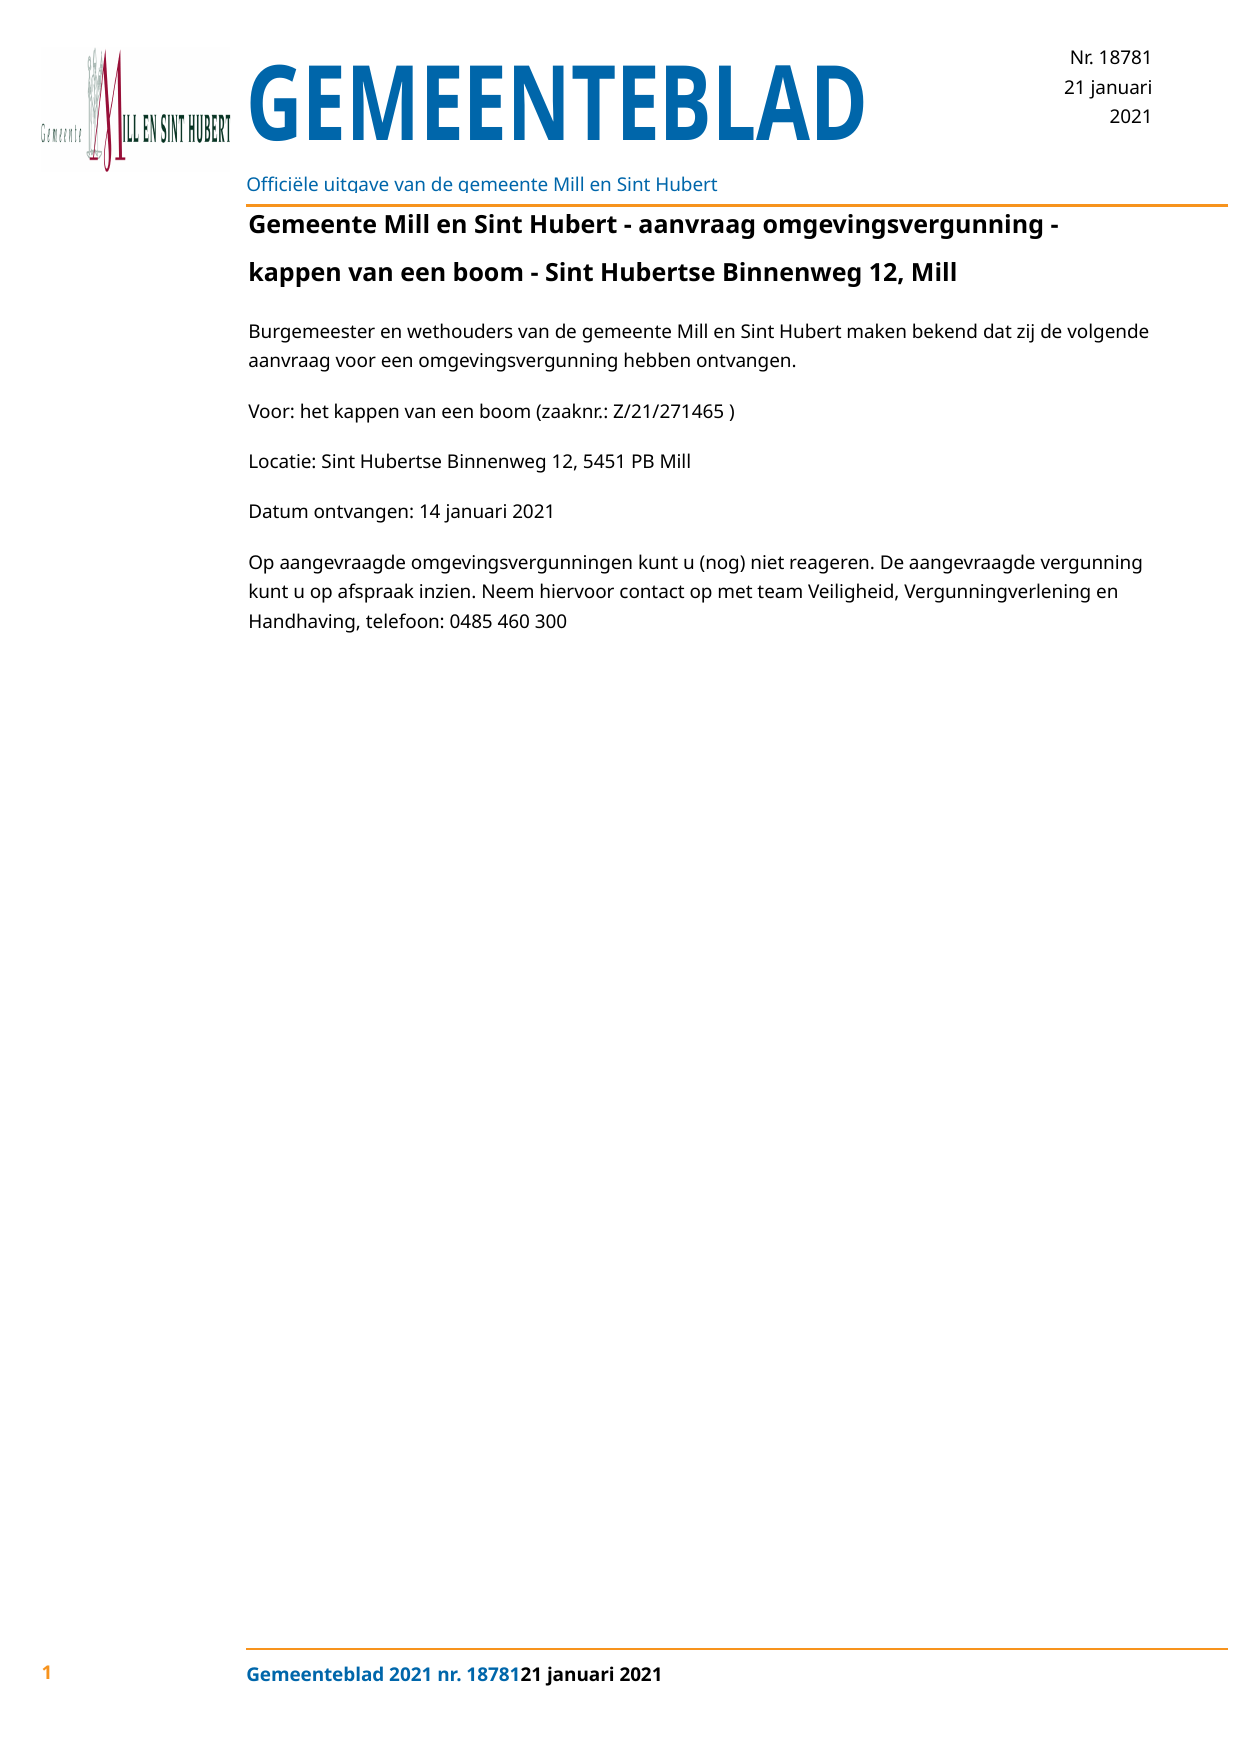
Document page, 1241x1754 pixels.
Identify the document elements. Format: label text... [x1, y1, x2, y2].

text Gemeente Mill en Sint Hubert - aanvraag omgevingsvergunning - kappen van een boom - Sint Hubertse Binnenweg 12, Mill [248, 207, 1152, 288]
picture [41, 47, 231, 172]
text Voor: het kappen van een boom (zaaknr.: Z/21/271465 ) [248, 398, 1152, 424]
text Locatie: Sint Hubertse Binnenweg 12, 5451 PB Mill [248, 448, 1152, 474]
text Datum ontvangen: 14 januari 2021 [248, 499, 1152, 524]
text Burgemeester en wethouders van de gemeente Mill en Sint Hubert maken bekend dat zij de volgende aanvraag voor een omgevingsvergunning hebben ontvangen. [248, 318, 1152, 373]
text Op aangevraagde omgevingsvergunningen kunt u (nog) niet reageren. De aangevraagde vergunning kunt u op afspraak inzien. Neem hiervoor contact op met team Veiligheid, Vergunningverlening en Handhaving, telefoon: 0485 460 300 [248, 549, 1152, 634]
